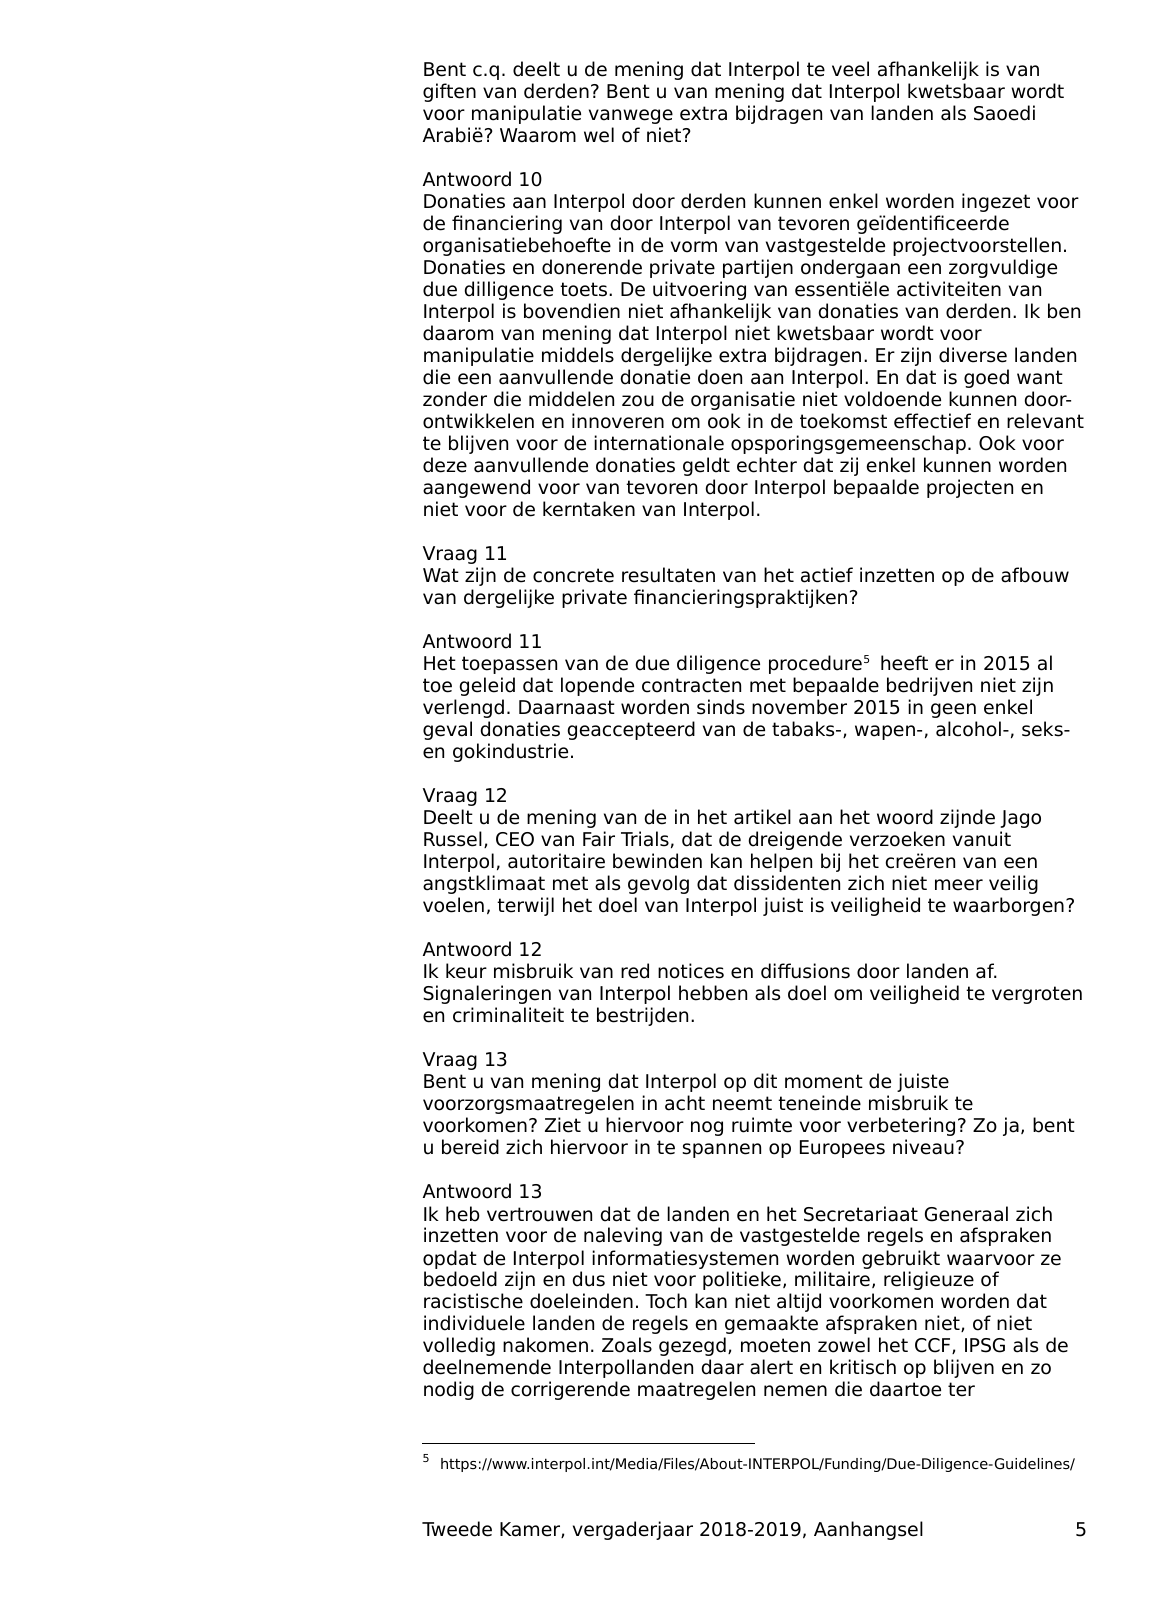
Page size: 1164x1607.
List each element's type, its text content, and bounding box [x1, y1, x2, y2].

text Antwoord 10 [422, 169, 1087, 191]
text Deelt u de mening van de in het artikel aan het woord zijnde Jago Russel, CEO van Fair Trials, dat de dreigende verzoeken vanuit Interpol, autoritaire bewinden kan helpen bij het creëren van een angstklimaat met als gevolg dat dissidenten zich niet meer veilig voelen, terwijl het doel van Interpol juist is veiligheid te waarborgen? [422, 807, 1087, 917]
text Het toepassen van de due diligence procedure heeft er in 2015 al toe geleid dat lopende contracten met bepaalde bedrijven niet zijn verlengd. Daarnaast worden sinds november 2015 in geen enkel geval donaties geaccepteerd van de tabaks-, wapen-, alcohol-, seks- en gokindustrie. [422, 653, 1087, 763]
text Wat zijn de concrete resultaten van het actief inzetten op de afbouw van dergelijke private financieringspraktijken? [422, 565, 1087, 609]
text Vraag 11 [422, 543, 1087, 565]
text Vraag 13 [422, 1049, 1087, 1071]
text Vraag 12 [422, 785, 1087, 807]
text Ik keur misbruik van red notices en diffusions door landen af. Signaleringen van Interpol hebben als doel om veiligheid te vergroten en criminaliteit te bestrijden. [422, 961, 1087, 1027]
text Ik heb vertrouwen dat de landen en het Secretariaat Generaal zich inzetten voor de naleving van de vastgestelde regels en afspraken opdat de Interpol informatiesystemen worden gebruikt waarvoor ze bedoeld zijn en dus niet voor politieke, militaire, religieuze of racistische doeleinden. Toch kan niet altijd voorkomen worden dat individuele landen de regels en gemaakte afspraken niet, of niet volledig nakomen. Zoals gezegd, moeten zowel het CCF, IPSG als de deelnemende Interpollanden daar alert en kritisch op blijven en zo nodig de corrigerende maatregelen nemen die daartoe ter [422, 1203, 1087, 1401]
text Antwoord 11 [422, 631, 1087, 653]
text Bent u van mening dat Interpol op dit moment de juiste voorzorgsmaatregelen in acht neemt teneinde misbruik te voorkomen? Ziet u hiervoor nog ruimte voor verbetering? Zo ja, bent u bereid zich hiervoor in te spannen op Europees niveau? [422, 1071, 1087, 1159]
text Donaties aan Interpol door derden kunnen enkel worden ingezet voor de financiering van door Interpol van tevoren geïdentificeerde organisatiebehoefte in de vorm van vastgestelde projectvoorstellen. Donaties en donerende private partijen ondergaan een zorgvuldige due dilligence toets. De uitvoering van essentiële activiteiten van Interpol is bovendien niet afhankelijk van donaties van derden. Ik ben daarom van mening dat Interpol niet kwetsbaar wordt voor manipulatie middels dergelijke extra bijdragen. Er zijn diverse landen die een aanvullende donatie doen aan Interpol. En dat is goed want zonder die middelen zou de organisatie niet voldoende kunnen door-ontwikkelen en innoveren om ook in de toekomst effectief en relevant te blijven voor de internationale opsporingsgemeenschap. Ook voor deze aanvullende donaties geldt echter dat zij enkel kunnen worden aangewend voor van tevoren door Interpol bepaalde projecten en niet voor de kerntaken van Interpol. [422, 191, 1087, 521]
text Antwoord 12 [422, 939, 1087, 961]
text Bent c.q. deelt u de mening dat Interpol te veel afhankelijk is van giften van derden? Bent u van mening dat Interpol kwetsbaar wordt voor manipulatie vanwege extra bijdragen van landen als Saoedi Arabië? Waarom wel of niet? [422, 59, 1087, 147]
text https://www.interpol.int/Media/Files/About-INTERPOL/Funding/Due-Diligence-Guidelines/ [422, 1452, 1087, 1474]
text Antwoord 13 [422, 1181, 1087, 1203]
